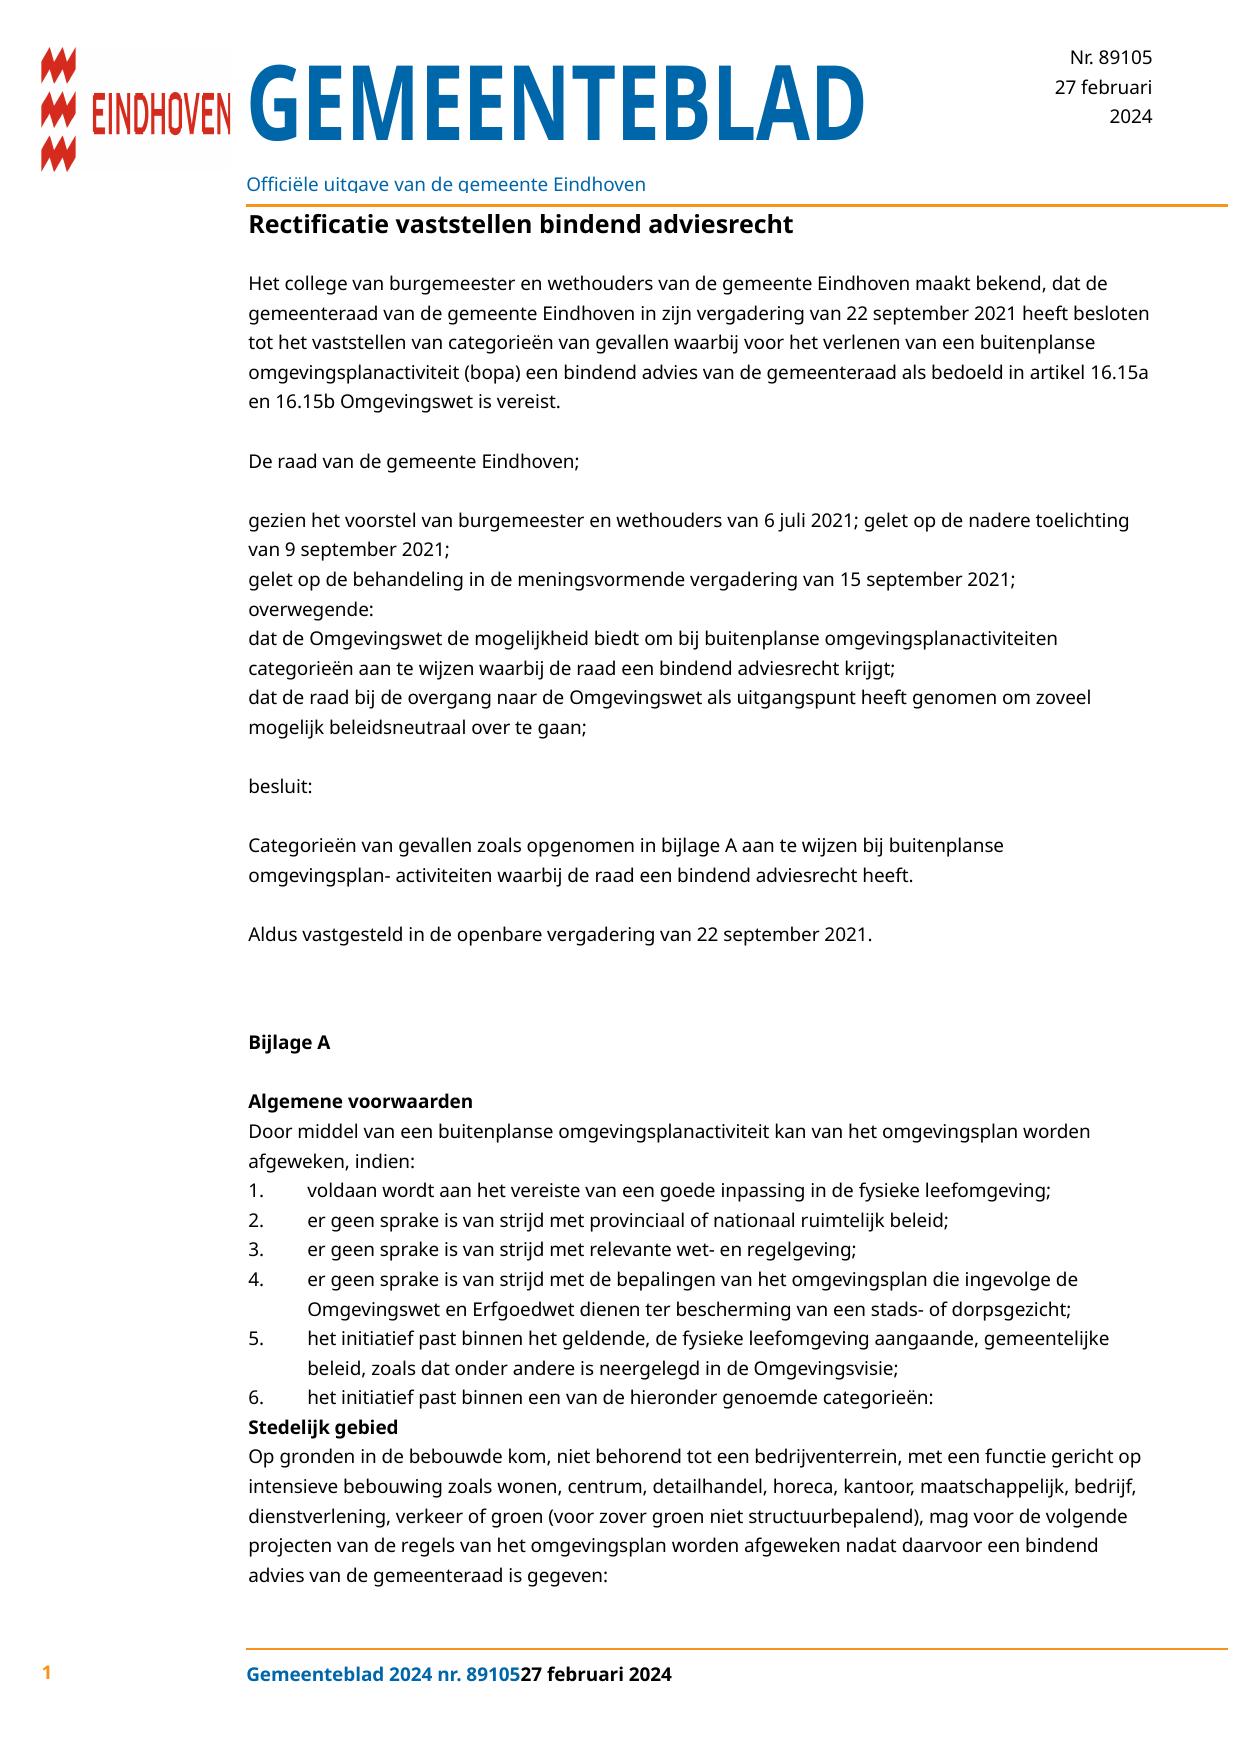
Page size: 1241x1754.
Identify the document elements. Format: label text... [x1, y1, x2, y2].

list er geen sprake is van strijd met relevante wet- en regelgeving; [248, 1237, 1152, 1262]
text Rectificatie vaststellen bindend adviesrecht [248, 207, 1152, 241]
text besluit: [248, 773, 1152, 799]
list er geen sprake is van strijd met provinciaal of nationaal ruimtelijk beleid; [248, 1207, 1152, 1233]
text dat de Omgevingswet de mogelijkheid biedt om bij buitenplanse omgevingsplanactiviteiten categorieën aan te wijzen waarbij de raad een bindend adviesrecht krijgt; [248, 625, 1152, 681]
text Categorieën van gevallen zoals opgenomen in bijlage A aan te wijzen bij buitenplanse omgevingsplan- activiteiten waarbij de raad een bindend adviesrecht heeft. [248, 832, 1152, 888]
text overwegende: [248, 596, 1152, 621]
text Algemene voorwaarden [248, 1089, 1152, 1114]
text De raad van de gemeente Eindhoven; [248, 448, 1152, 473]
list het initiatief past binnen het geldende, de fysieke leefomgeving aangaande, gemeentelijke beleid, zoals dat onder andere is neergelegd in de Omgevingsvisie; [248, 1325, 1152, 1381]
text Op gronden in de bebouwde kom, niet behorend tot een bedrijventerrein, met een functie gericht op intensieve bebouwing zoals wonen, centrum, detailhandel, horeca, kantoor, maatschappelijk, bedrijf, dienstverlening, verkeer of groen (voor zover groen niet structuurbepalend), mag voor de volgende projecten van de regels van het omgevingsplan worden afgeweken nadat daarvoor een bindend advies van de gemeenteraad is gegeven: [248, 1444, 1152, 1588]
text Door middel van een buitenplanse omgevingsplanactiviteit kan van het omgevingsplan worden afgeweken, indien: [248, 1118, 1152, 1174]
text Bijlage A [248, 1029, 1152, 1055]
text gelet op de behandeling in de meningsvormende vergadering van 15 september 2021; [248, 566, 1152, 592]
list voldaan wordt aan het vereiste van een goede inpassing in de fysieke leefomgeving; [248, 1177, 1152, 1203]
text gezien het voorstel van burgemeester en wethouders van 6 juli 2021; gelet op de nadere toelichting van 9 september 2021; [248, 507, 1152, 562]
list er geen sprake is van strijd met de bepalingen van het omgevingsplan die ingevolge de Omgevingswet en Erfgoedwet dienen ter bescherming van een stads- of dorpsgezicht; [248, 1266, 1152, 1322]
text Stedelijk gebied [248, 1414, 1152, 1440]
picture [41, 47, 231, 172]
text dat de raad bij de overgang naar de Omgevingswet als uitgangspunt heeft genomen om zoveel mogelijk beleidsneutraal over te gaan; [248, 684, 1152, 740]
text Het college van burgemeester en wethouders van de gemeente Eindhoven maakt bekend, dat de gemeenteraad van de gemeente Eindhoven in zijn vergadering van 22 september 2021 heeft besloten tot het vaststellen van categorieën van gevallen waarbij voor het verlenen van een buitenplanse omgevingsplanactiviteit (bopa) een bindend advies van de gemeenteraad als bedoeld in artikel 16.15a en 16.15b Omgevingswet is vereist. [248, 270, 1152, 414]
list het initiatief past binnen een van de hieronder genoemde categorieën: [248, 1384, 1152, 1410]
text Aldus vastgesteld in de openbare vergadering van 22 september 2021. [248, 921, 1152, 947]
